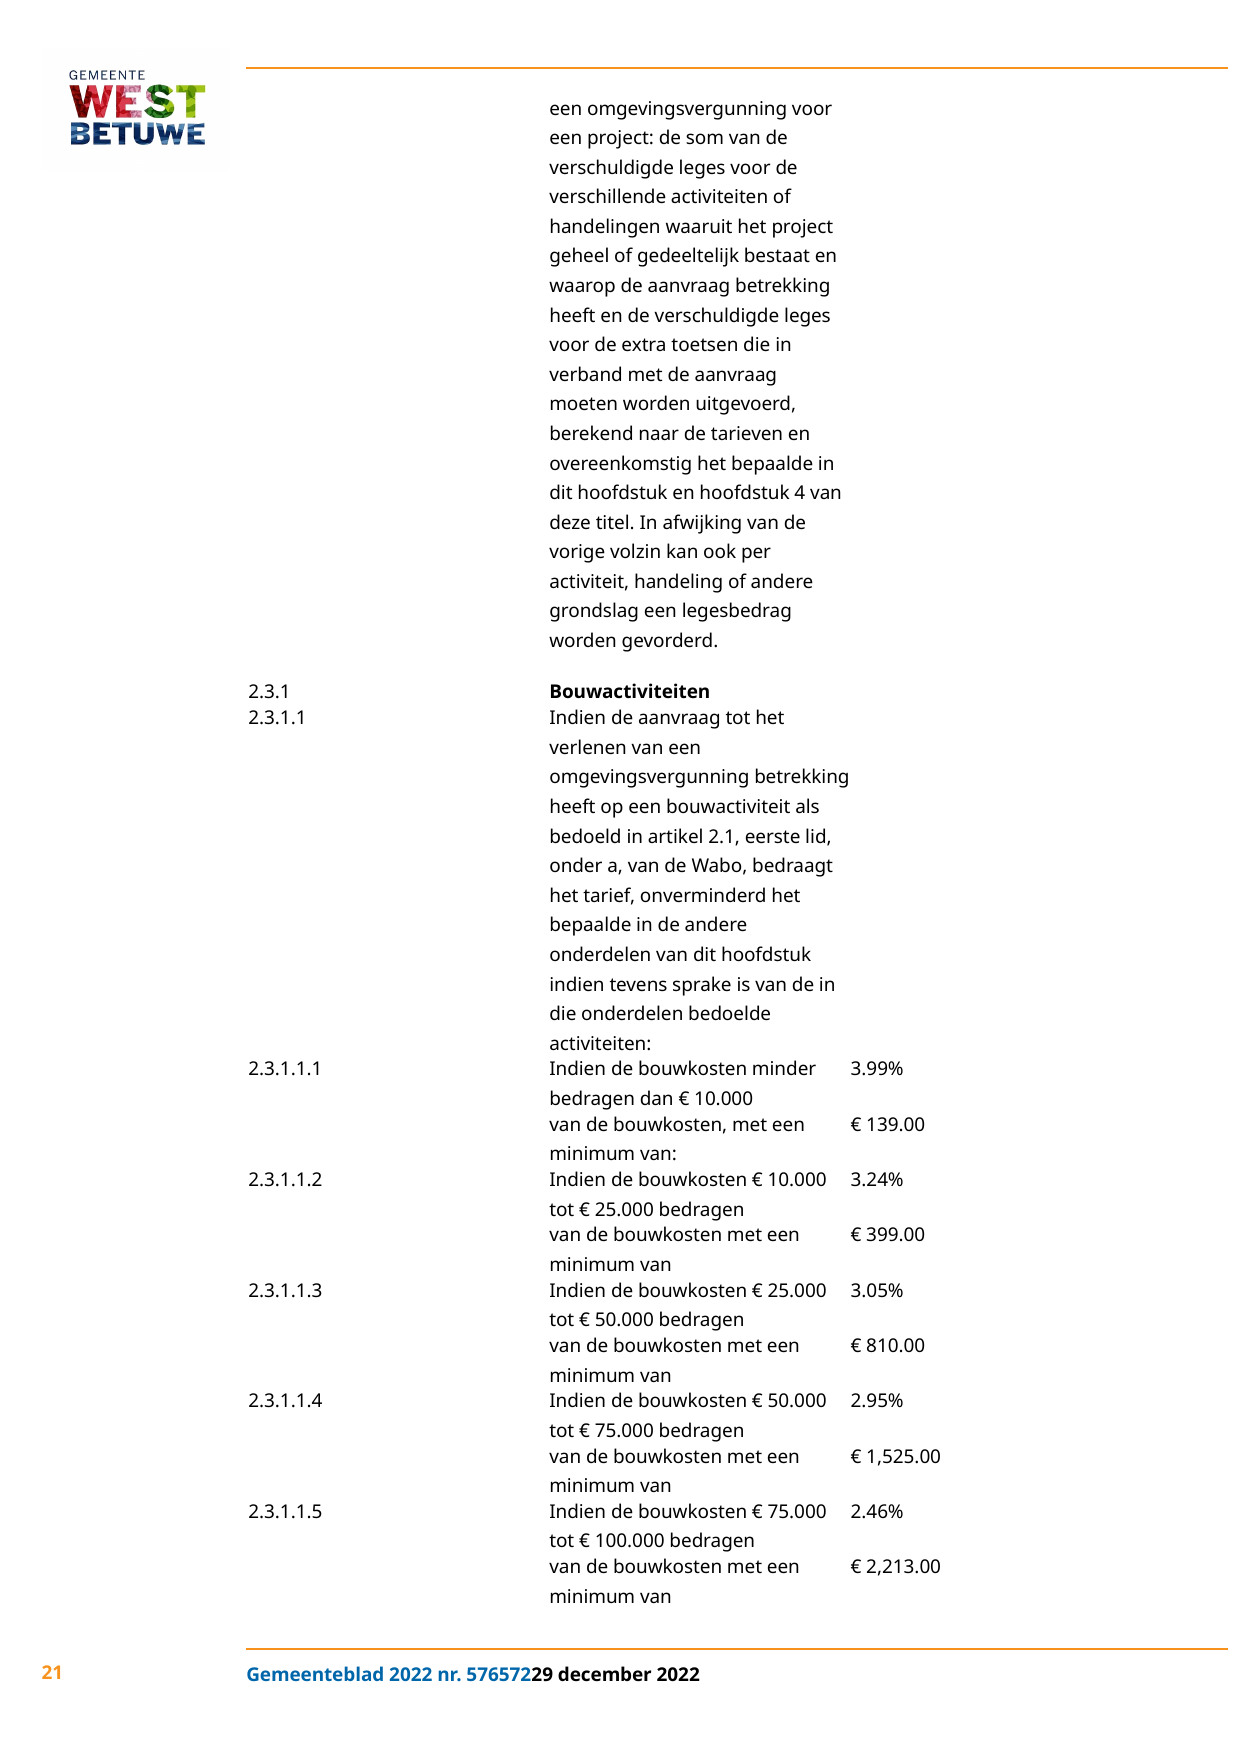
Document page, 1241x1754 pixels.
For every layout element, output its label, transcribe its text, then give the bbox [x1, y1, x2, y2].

table_cell van de bouwkosten met een minimum van [549, 1443, 850, 1498]
table_cell Indien de bouwkosten € 75.000 tot € 100.000 bedragen [549, 1498, 850, 1553]
table_cell [248, 95, 549, 653]
table_cell € 1,525.00 [850, 1443, 1152, 1498]
table_cell Indien de bouwkosten € 50.000 tot € 75.000 bedragen [549, 1388, 850, 1443]
table_cell [248, 1332, 549, 1387]
table_cell Indien de aanvraag tot het verlenen van een omgevingsvergunning betrekking heeft op een bouwactiviteit als bedoeld in artikel 2.1, eerste lid, onder a, van de Wabo, bedraagt het tarief, onverminderd het bepaalde in de andere onderdelen van dit hoofdstuk indien tevens sprake is van de in die onderdelen bedoelde activiteiten: [549, 705, 850, 1056]
table_cell 2.3.1.1.4 [248, 1388, 549, 1443]
table_cell [850, 705, 1152, 1056]
table_cell Indien de bouwkosten € 10.000 tot € 25.000 bedragen [549, 1166, 850, 1222]
table_cell 2.3.1.1 [248, 705, 549, 1056]
table_cell € 2,213.00 [850, 1554, 1152, 1609]
table_cell [850, 653, 1152, 679]
table_cell [850, 679, 1152, 704]
table_cell Indien de bouwkosten minder bedragen dan € 10.000 [549, 1056, 850, 1111]
table_cell van de bouwkosten met een minimum van [549, 1332, 850, 1387]
table_cell € 399.00 [850, 1222, 1152, 1277]
table_cell 2.3.1.1.5 [248, 1498, 549, 1553]
table_cell Indien de bouwkosten € 25.000 tot € 50.000 bedragen [549, 1277, 850, 1332]
table_cell [248, 1222, 549, 1277]
table_cell [248, 1443, 549, 1498]
picture [41, 47, 231, 172]
table_cell [248, 653, 549, 679]
table_cell € 139.00 [850, 1111, 1152, 1166]
table_cell Bouwactiviteiten [549, 679, 850, 704]
table_cell 2.3.1.1.1 [248, 1056, 549, 1111]
table_cell van de bouwkosten met een minimum van [549, 1554, 850, 1609]
table_cell [850, 95, 1152, 653]
table_cell van de bouwkosten met een minimum van [549, 1222, 850, 1277]
table_cell 3.05% [850, 1277, 1152, 1332]
table_cell [248, 1111, 549, 1166]
table_cell 2.95% [850, 1388, 1152, 1443]
table_cell [549, 653, 850, 679]
table_cell € 810.00 [850, 1332, 1152, 1387]
table_cell 3.24% [850, 1166, 1152, 1222]
table_cell 2.3.1.1.3 [248, 1277, 549, 1332]
table_cell [248, 1554, 549, 1609]
table_cell van de bouwkosten, met een minimum van: [549, 1111, 850, 1166]
table_cell 2.3.1 [248, 679, 549, 704]
table_cell 2.46% [850, 1498, 1152, 1553]
table_cell een omgevingsvergunning voor een project: de som van de verschuldigde leges voor de verschillende activiteiten of handelingen waaruit het project geheel of gedeeltelijk bestaat en waarop de aanvraag betrekking heeft en de verschuldigde leges voor de extra toetsen die in verband met de aanvraag moeten worden uitgevoerd, berekend naar de tarieven en overeenkomstig het bepaalde in dit hoofdstuk en hoofdstuk 4 van deze titel. In afwijking van de vorige volzin kan ook per activiteit, handeling of andere grondslag een legesbedrag worden gevorderd. [549, 95, 850, 653]
table_cell 2.3.1.1.2 [248, 1166, 549, 1222]
table_cell 3.99% [850, 1056, 1152, 1111]
